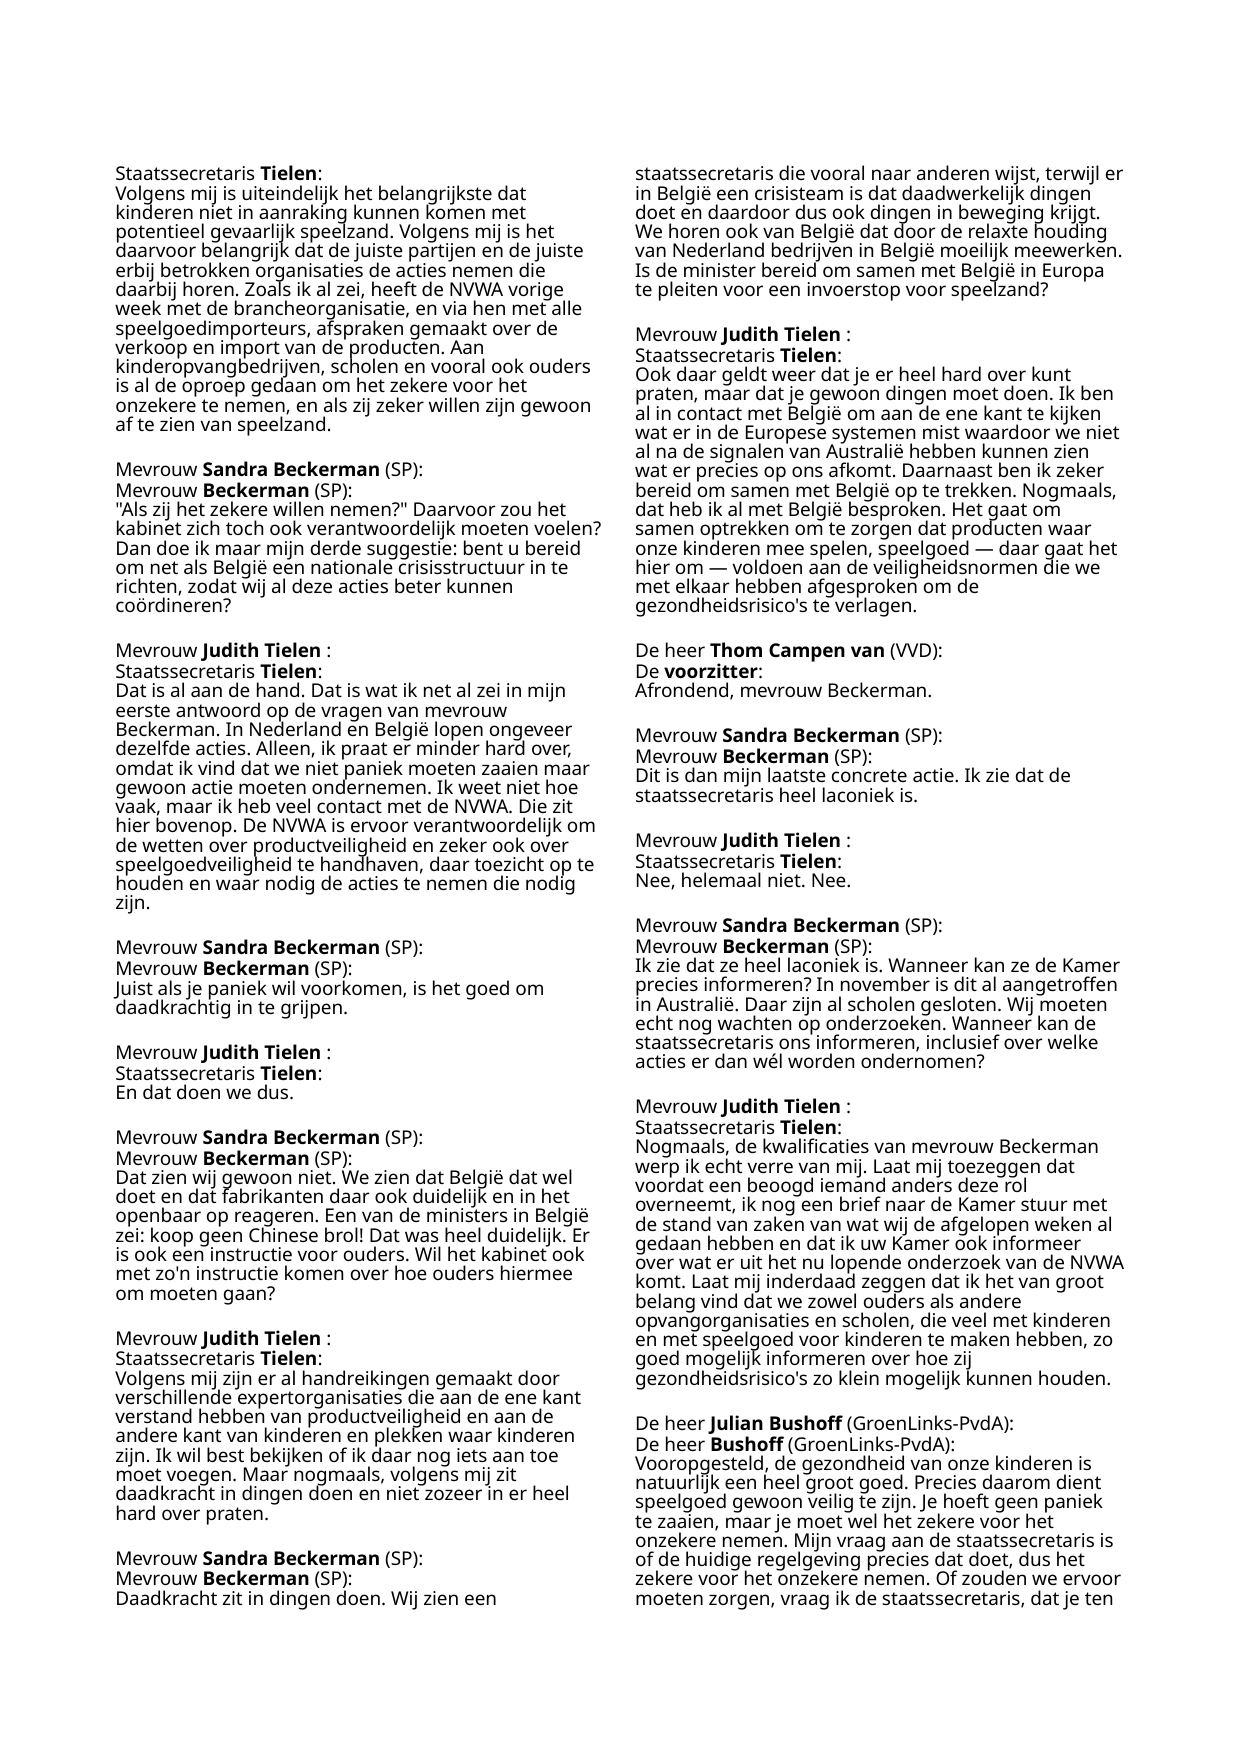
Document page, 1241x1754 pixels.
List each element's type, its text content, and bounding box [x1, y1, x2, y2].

text Staatssecretaris Tielen: [115, 663, 605, 682]
text Mevrouw Beckerman (SP): [115, 1570, 605, 1590]
text Mevrouw Sandra Beckerman (SP): [115, 934, 605, 960]
text Mevrouw Judith Tielen : [115, 1039, 605, 1064]
text De heer Bushoff (GroenLinks-PvdA): [635, 1436, 1125, 1455]
text Dat zien wij gewoon niet. We zien dat België dat wel doet en dat fabrikanten daar ook duidelijk en in het openbaar op reageren. Een van de ministers in België zei: koop geen Chinese brol! Dat was heel duidelijk. Er is ook een instructie voor ouders. Wil het kabinet ook met zo'n instructie komen over hoe ouders hiermee om moeten gaan? [115, 1169, 605, 1304]
text Staatssecretaris Tielen: [115, 1350, 605, 1370]
text Mevrouw Beckerman (SP): [115, 482, 605, 501]
text Ik zie dat ze heel laconiek is. Wanneer kan ze de Kamer precies informeren? In november is dit al aangetroffen in Australië. Daar zijn al scholen gesloten. Wij moeten echt nog wachten op onderzoeken. Wanneer kan de staatssecretaris ons informeren, inclusief over welke acties er dan wél worden ondernomen? [635, 957, 1125, 1073]
text Staatssecretaris Tielen: [115, 1064, 605, 1084]
text Mevrouw Beckerman (SP): [635, 938, 1125, 957]
text "Als zij het zekere willen nemen?" Daarvoor zou het kabinet zich toch ook verantwoordelijk moeten voelen? Dan doe ik maar mijn derde suggestie: bent u bereid om net als België een nationale crisisstructuur in te richten, zodat wij al deze acties beter kunnen coördineren? [115, 501, 605, 617]
text Afrondend, mevrouw Beckerman. [635, 682, 1125, 702]
text De heer Thom Campen van (VVD): [635, 637, 1125, 663]
text Dat is al aan de hand. Dat is wat ik net al zei in mijn eerste antwoord op de vragen van mevrouw Beckerman. In Nederland en België lopen ongeveer dezelfde acties. Alleen, ik praat er minder hard over, omdat ik vind dat we niet paniek moeten zaaien maar gewoon actie moeten ondernemen. Ik weet niet hoe vaak, maar ik heb veel contact met de NVWA. Die zit hier bovenop. De NVWA is ervoor verantwoordelijk om de wetten over productveiligheid en zeker ook over speelgoedveiligheid te handhaven, daar toezicht op te houden en waar nodig de acties te nemen die nodig zijn. [115, 682, 605, 914]
text Mevrouw Sandra Beckerman (SP): [115, 456, 605, 482]
text Vooropgesteld, de gezondheid van onze kinderen is natuurlijk een heel groot goed. Precies daarom dient speelgoed gewoon veilig te zijn. Je hoeft geen paniek te zaaien, maar je moet wel het zekere voor het onzekere nemen. Mijn vraag aan de staatssecretaris is of de huidige regelgeving precies dat doet, dus het zekere voor het onzekere nemen. Of zouden we ervoor moeten zorgen, vraag ik de staatssecretaris, dat je ten [635, 1455, 1125, 1609]
text Nogmaals, de kwalificaties van mevrouw Beckerman werp ik echt verre van mij. Laat mij toezeggen dat voordat een beoogd iemand anders deze rol overneemt, ik nog een brief naar de Kamer stuur met de stand van zaken van wat wij de afgelopen weken al gedaan hebben en dat ik uw Kamer ook informeer over wat er uit het nu lopende onderzoek van de NVWA komt. Laat mij inderdaad zeggen dat ik het van groot belang vind dat we zowel ouders als andere opvangorganisaties en scholen, die veel met kinderen en met speelgoed voor kinderen te maken hebben, zo goed mogelijk informeren over hoe zij gezondheidsrisico's zo klein mogelijk kunnen houden. [635, 1138, 1125, 1389]
text Dit is dan mijn laatste concrete actie. Ik zie dat de staatssecretaris heel laconiek is. [635, 767, 1125, 806]
text staatssecretaris die vooral naar anderen wijst, terwijl er in België een crisisteam is dat daadwerkelijk dingen doet en daardoor dus ook dingen in beweging krijgt. We horen ook van België dat door de relaxte houding van Nederland bedrijven in België moeilijk meewerken. Is de minister bereid om samen met België in Europa te pleiten voor een invoerstop voor speelzand? [635, 165, 1125, 300]
text De voorzitter: [635, 663, 1125, 682]
text Mevrouw Judith Tielen : [635, 827, 1125, 853]
text Volgens mij zijn er al handreikingen gemaakt door verschillende expertorganisaties die aan de ene kant verstand hebben van productveiligheid en aan de andere kant van kinderen en plekken waar kinderen zijn. Ik wil best bekijken of ik daar nog iets aan toe moet voegen. Maar nogmaals, volgens mij zit daadkracht in dingen doen en niet zozeer in er heel hard over praten. [115, 1370, 605, 1524]
text Mevrouw Beckerman (SP): [635, 748, 1125, 767]
text Mevrouw Judith Tielen : [115, 1325, 605, 1350]
text Mevrouw Sandra Beckerman (SP): [115, 1545, 605, 1570]
text En dat doen we dus. [115, 1084, 605, 1103]
text Staatssecretaris Tielen: [635, 853, 1125, 872]
text Juist als je paniek wil voorkomen, is het goed om daadkrachtig in te grijpen. [115, 979, 605, 1018]
text Mevrouw Sandra Beckerman (SP): [635, 722, 1125, 748]
text Mevrouw Beckerman (SP): [115, 1150, 605, 1169]
text Staatssecretaris Tielen: [635, 1119, 1125, 1138]
text Mevrouw Sandra Beckerman (SP): [635, 912, 1125, 938]
text Nee, helemaal niet. Nee. [635, 872, 1125, 891]
text Mevrouw Beckerman (SP): [115, 960, 605, 979]
text De heer Julian Bushoff (GroenLinks-PvdA): [635, 1410, 1125, 1436]
text Mevrouw Judith Tielen : [635, 1093, 1125, 1119]
text Ook daar geldt weer dat je er heel hard over kunt praten, maar dat je gewoon dingen moet doen. Ik ben al in contact met België om aan de ene kant te kijken wat er in de Europese systemen mist waardoor we niet al na de signalen van Australië hebben kunnen zien wat er precies op ons afkomt. Daarnaast ben ik zeker bereid om samen met België op te trekken. Nogmaals, dat heb ik al met België besproken. Het gaat om samen optrekken om te zorgen dat producten waar onze kinderen mee spelen, speelgoed — daar gaat het hier om — voldoen aan de veiligheidsnormen die we met elkaar hebben afgesproken om de gezondheidsrisico's te verlagen. [635, 366, 1125, 617]
text Staatssecretaris Tielen: [115, 165, 605, 184]
text Mevrouw Judith Tielen : [115, 637, 605, 663]
text Volgens mij is uiteindelijk het belangrijkste dat kinderen niet in aanraking kunnen komen met potentieel gevaarlijk speelzand. Volgens mij is het daarvoor belangrijk dat de juiste partijen en de juiste erbij betrokken organisaties de acties nemen die daarbij horen. Zoals ik al zei, heeft de NVWA vorige week met de brancheorganisatie, en via hen met alle speelgoedimporteurs, afspraken gemaakt over de verkoop en import van de producten. Aan kinderopvangbedrijven, scholen en vooral ook ouders is al de oproep gedaan om het zekere voor het onzekere te nemen, en als zij zeker willen zijn gewoon af te zien van speelzand. [115, 184, 605, 435]
text Mevrouw Judith Tielen : [635, 321, 1125, 347]
text Mevrouw Sandra Beckerman (SP): [115, 1124, 605, 1150]
text Staatssecretaris Tielen: [635, 347, 1125, 366]
text Daadkracht zit in dingen doen. Wij zien een [115, 1590, 605, 1609]
